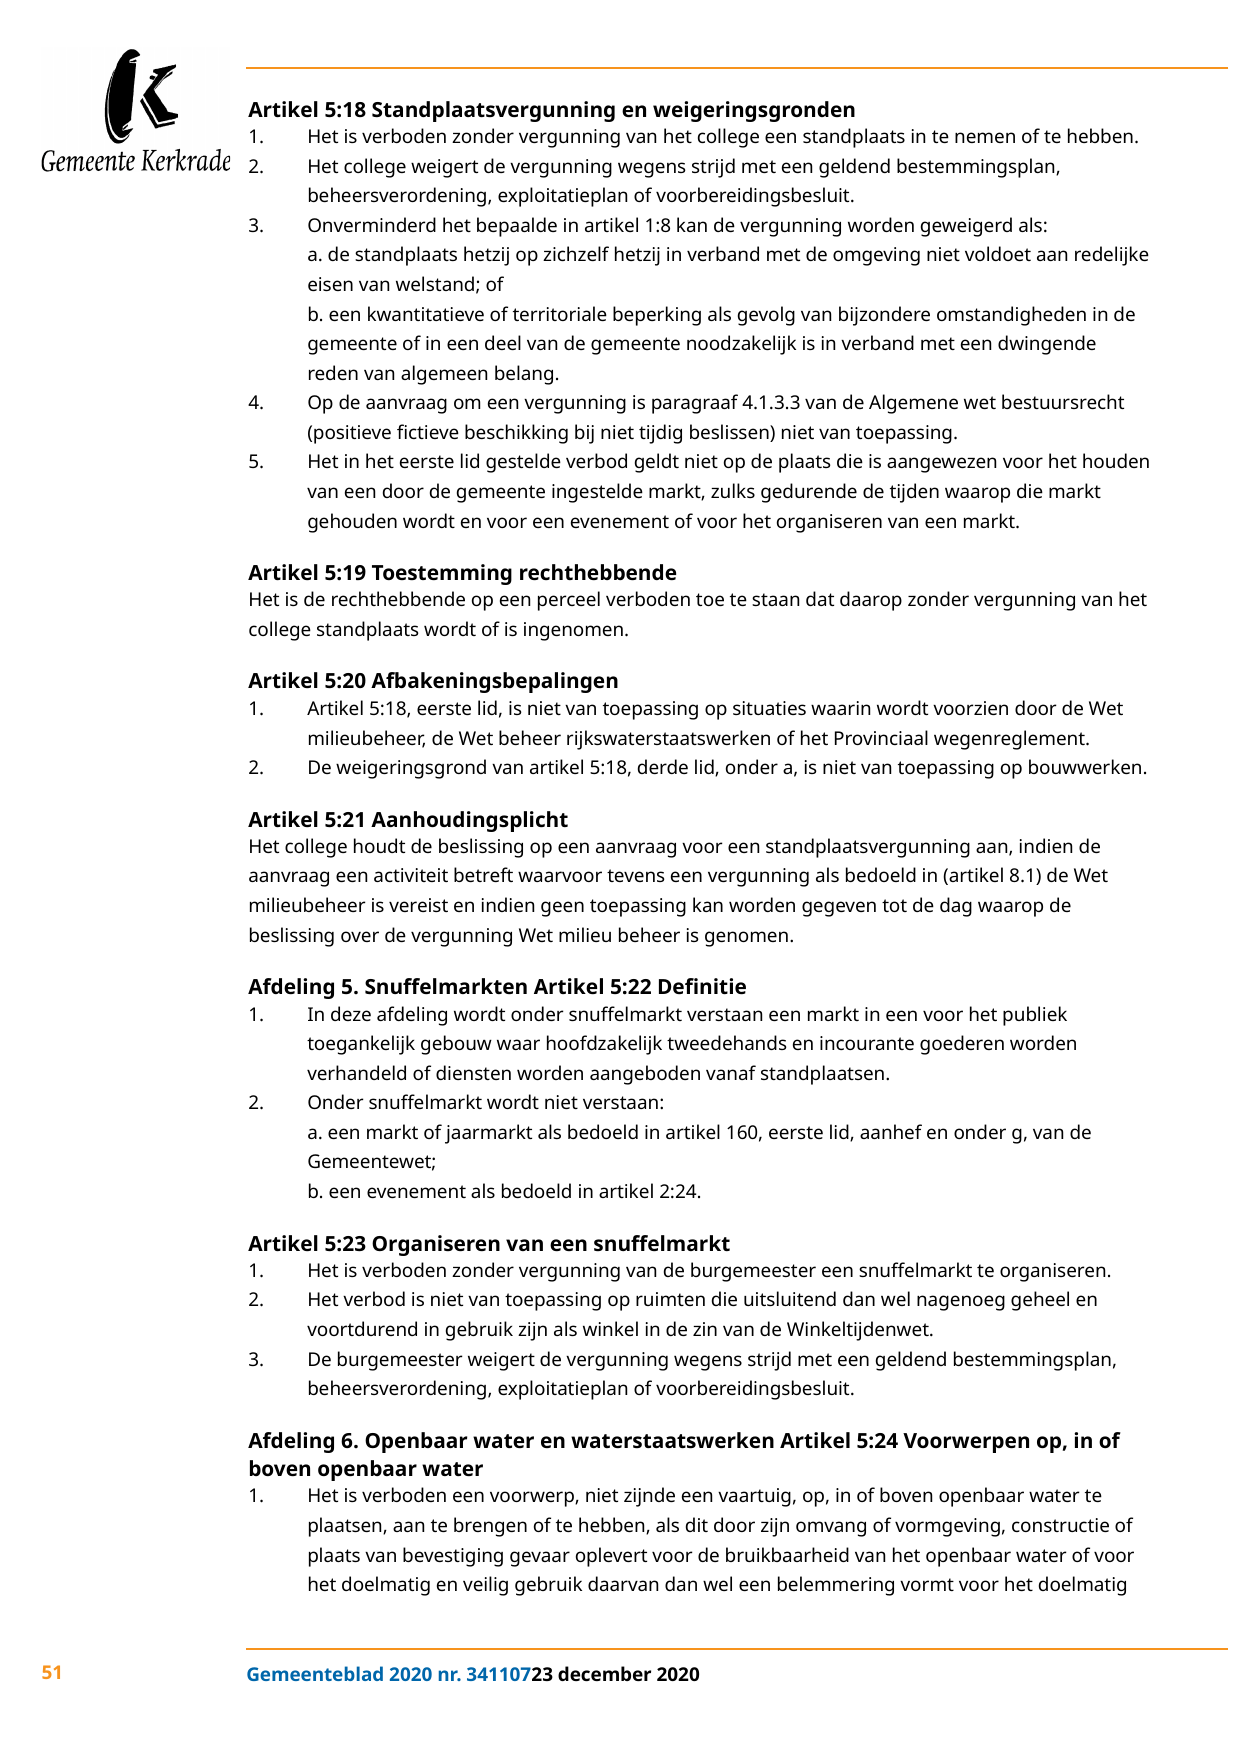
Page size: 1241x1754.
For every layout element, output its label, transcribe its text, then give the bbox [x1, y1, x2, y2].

picture [41, 47, 231, 172]
list Onder snuffelmarkt wordt niet verstaan: [248, 1089, 1152, 1115]
text Artikel 5:20 Afbakeningsbepalingen [248, 667, 1152, 695]
list Op de aanvraag om een vergunning is paragraaf 4.1.3.3 van de Algemene wet bestuursrecht (positieve fictieve beschikking bij niet tijdig beslissen) niet van toepassing. [248, 389, 1152, 445]
list De weigeringsgrond van artikel 5:18, derde lid, onder a, is niet van toepassing op bouwwerken. [248, 754, 1152, 780]
text Artikel 5:21 Aanhoudingsplicht [248, 805, 1152, 833]
text Het college houdt de beslissing op een aanvraag voor een standplaatsvergunning aan, indien de aanvraag een activiteit betreft waarvoor tevens een vergunning als bedoeld in (artikel 8.1) de Wet milieubeheer is vereist en indien geen toepassing kan worden gegeven tot de dag waarop de beslissing over de vergunning Wet milieu beheer is genomen. [248, 833, 1152, 948]
list Het is verboden zonder vergunning van de burgemeester een snuffelmarkt te organiseren. [248, 1257, 1152, 1283]
list Het is verboden zonder vergunning van het college een standplaats in te nemen of te hebben. [248, 123, 1152, 149]
text Artikel 5:23 Organiseren van een snuffelmarkt [248, 1229, 1152, 1257]
list Het is verboden een voorwerp, niet zijnde een vaartuig, op, in of boven openbaar water te plaatsen, aan te brengen of te hebben, als dit door zijn omvang of vormgeving, constructie of plaats van bevestiging gevaar oplevert voor de bruikbaarheid van het openbaar water of voor het doelmatig en veilig gebruik daarvan dan wel een belemmering vormt voor het doelmatig [248, 1483, 1152, 1597]
text Artikel 5:18 Standplaatsvergunning en weigeringsgronden [248, 95, 1152, 123]
list b. een evenement als bedoeld in artikel 2:24. [248, 1178, 1152, 1204]
list Het college weigert de vergunning wegens strijd met een geldend bestemmingsplan, beheersverordening, exploitatieplan of voorbereidingsbesluit. [248, 153, 1152, 208]
list Artikel 5:18, eerste lid, is niet van toepassing op situaties waarin wordt voorzien door de Wet milieubeheer, de Wet beheer rijkswaterstaatswerken of het Provinciaal wegenreglement. [248, 695, 1152, 750]
list Onverminderd het bepaalde in artikel 1:8 kan de vergunning worden geweigerd als: [248, 212, 1152, 238]
list In deze afdeling wordt onder snuffelmarkt verstaan een markt in een voor het publiek toegankelijk gebouw waar hoofdzakelijk tweedehands en incourante goederen worden verhandeld of diensten worden aangeboden vanaf standplaatsen. [248, 1001, 1152, 1086]
list a. een markt of jaarmarkt als bedoeld in artikel 160, eerste lid, aanhef en onder g, van de Gemeentewet; [248, 1119, 1152, 1174]
text Artikel 5:19 Toestemming rechthebbende [248, 558, 1152, 587]
text Het is de rechthebbende op een perceel verboden toe te staan dat daarop zonder vergunning van het college standplaats wordt of is ingenomen. [248, 587, 1152, 642]
list De burgemeester weigert de vergunning wegens strijd met een geldend bestemmingsplan, beheersverordening, exploitatieplan of voorbereidingsbesluit. [248, 1346, 1152, 1401]
text Afdeling 5. Snuffelmarkten Artikel 5:22 Definitie [248, 972, 1152, 1001]
text Afdeling 6. Openbaar water en waterstaatswerken Artikel 5:24 Voorwerpen op, in of boven openbaar water [248, 1426, 1152, 1483]
list Het verbod is niet van toepassing op ruimten die uitsluitend dan wel nagenoeg geheel en voortdurend in gebruik zijn als winkel in de zin van de Winkeltijdenwet. [248, 1287, 1152, 1342]
list Het in het eerste lid gestelde verbod geldt niet op de plaats die is aangewezen voor het houden van een door de gemeente ingestelde markt, zulks gedurende de tijden waarop die markt gehouden wordt en voor een evenement of voor het organiseren van een markt. [248, 449, 1152, 533]
list b. een kwantitatieve of territoriale beperking als gevolg van bijzondere omstandigheden in de gemeente of in een deel van de gemeente noodzakelijk is in verband met een dwingende reden van algemeen belang. [248, 301, 1152, 386]
list a. de standplaats hetzij op zichzelf hetzij in verband met de omgeving niet voldoet aan redelijke eisen van welstand; of [248, 242, 1152, 297]
